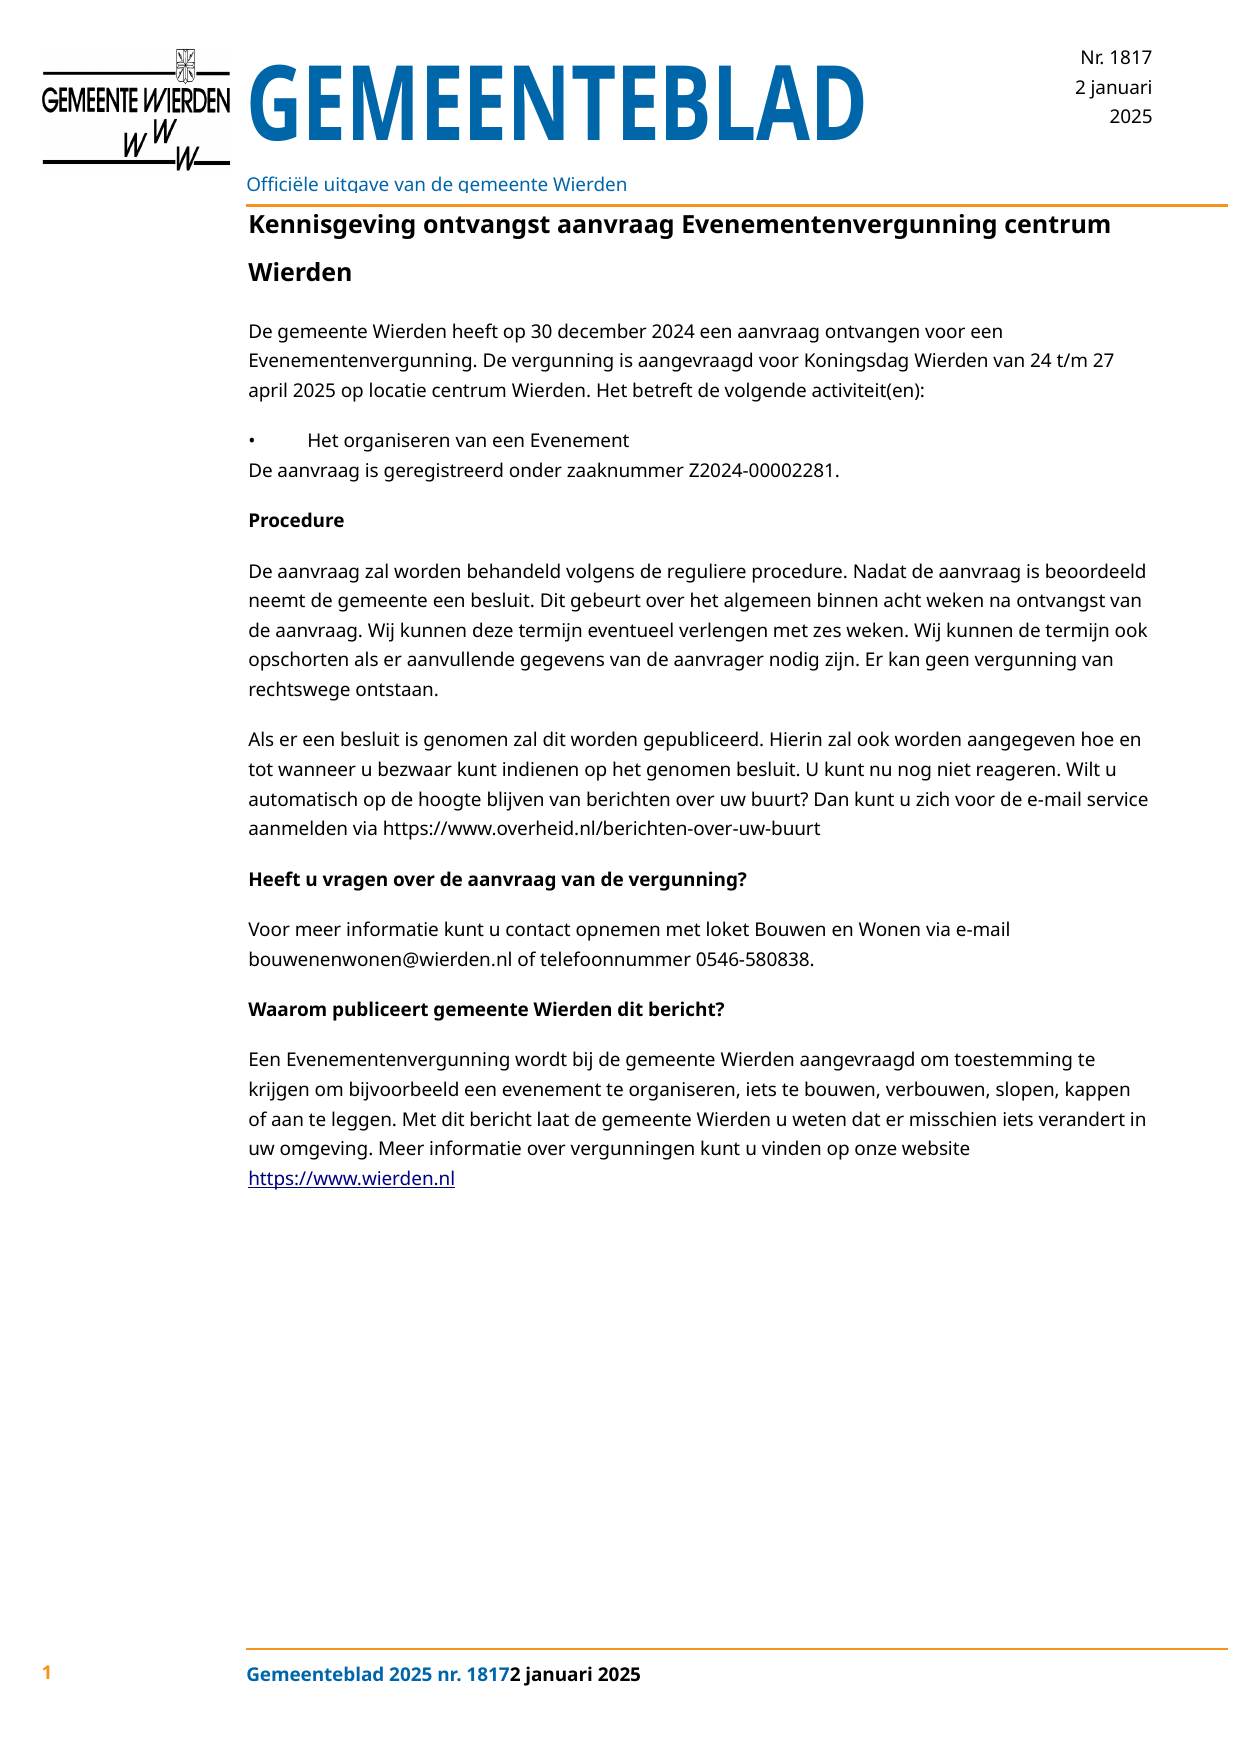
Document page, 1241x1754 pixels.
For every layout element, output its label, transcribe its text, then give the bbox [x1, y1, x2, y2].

text Kennisgeving ontvangst aanvraag Evenementenvergunning centrum Wierden [248, 207, 1152, 288]
text De gemeente Wierden heeft op 30 december 2024 een aanvraag ontvangen voor een Evenementenvergunning. De vergunning is aangevraagd voor Koningsdag Wierden van 24 t/m 27 april 2025 op locatie centrum Wierden. Het betreft de volgende activiteit(en): [248, 318, 1152, 403]
text Als er een besluit is genomen zal dit worden gepubliceerd. Hierin zal ook worden aangegeven hoe en tot wanneer u bezwaar kunt indienen op het genomen besluit. U kunt nu nog niet reageren. Wilt u automatisch op de hoogte blijven van berichten over uw buurt? Dan kunt u zich voor de e-mail service aanmelden via https://www.overheid.nl/berichten-over-uw-buurt [248, 727, 1152, 841]
text Heeft u vragen over de aanvraag van de vergunning? [248, 866, 1152, 892]
text Een Evenementenvergunning wordt bij de gemeente Wierden aangevraagd om toestemming te krijgen om bijvoorbeeld een evenement te organiseren, iets te bouwen, verbouwen, slopen, kappen of aan te leggen. Met dit bericht laat de gemeente Wierden u weten dat er misschien iets verandert in uw omgeving. Meer informatie over vergunningen kunt u vinden op onze website https://www.wierden.nl [248, 1047, 1152, 1191]
text Voor meer informatie kunt u contact opnemen met loket Bouwen en Wonen via e-mail bouwenenwonen@wierden.nl of telefoonnummer 0546-580838. [248, 916, 1152, 972]
list Het organiseren van een Evenement [248, 427, 1152, 453]
text Waarom publiceert gemeente Wierden dit bericht? [248, 996, 1152, 1022]
text De aanvraag is geregistreerd onder zaaknummer Z2024-00002281. [248, 457, 1152, 483]
text De aanvraag zal worden behandeld volgens de reguliere procedure. Nadat de aanvraag is beoordeeld neemt de gemeente een besluit. Dit gebeurt over het algemeen binnen acht weken na ontvangst van de aanvraag. Wij kunnen deze termijn eventueel verlengen met zes weken. Wij kunnen de termijn ook opschorten als er aanvullende gegevens van de aanvrager nodig zijn. Er kan geen vergunning van rechtswege ontstaan. [248, 558, 1152, 702]
picture [41, 47, 231, 172]
text Procedure [248, 507, 1152, 533]
